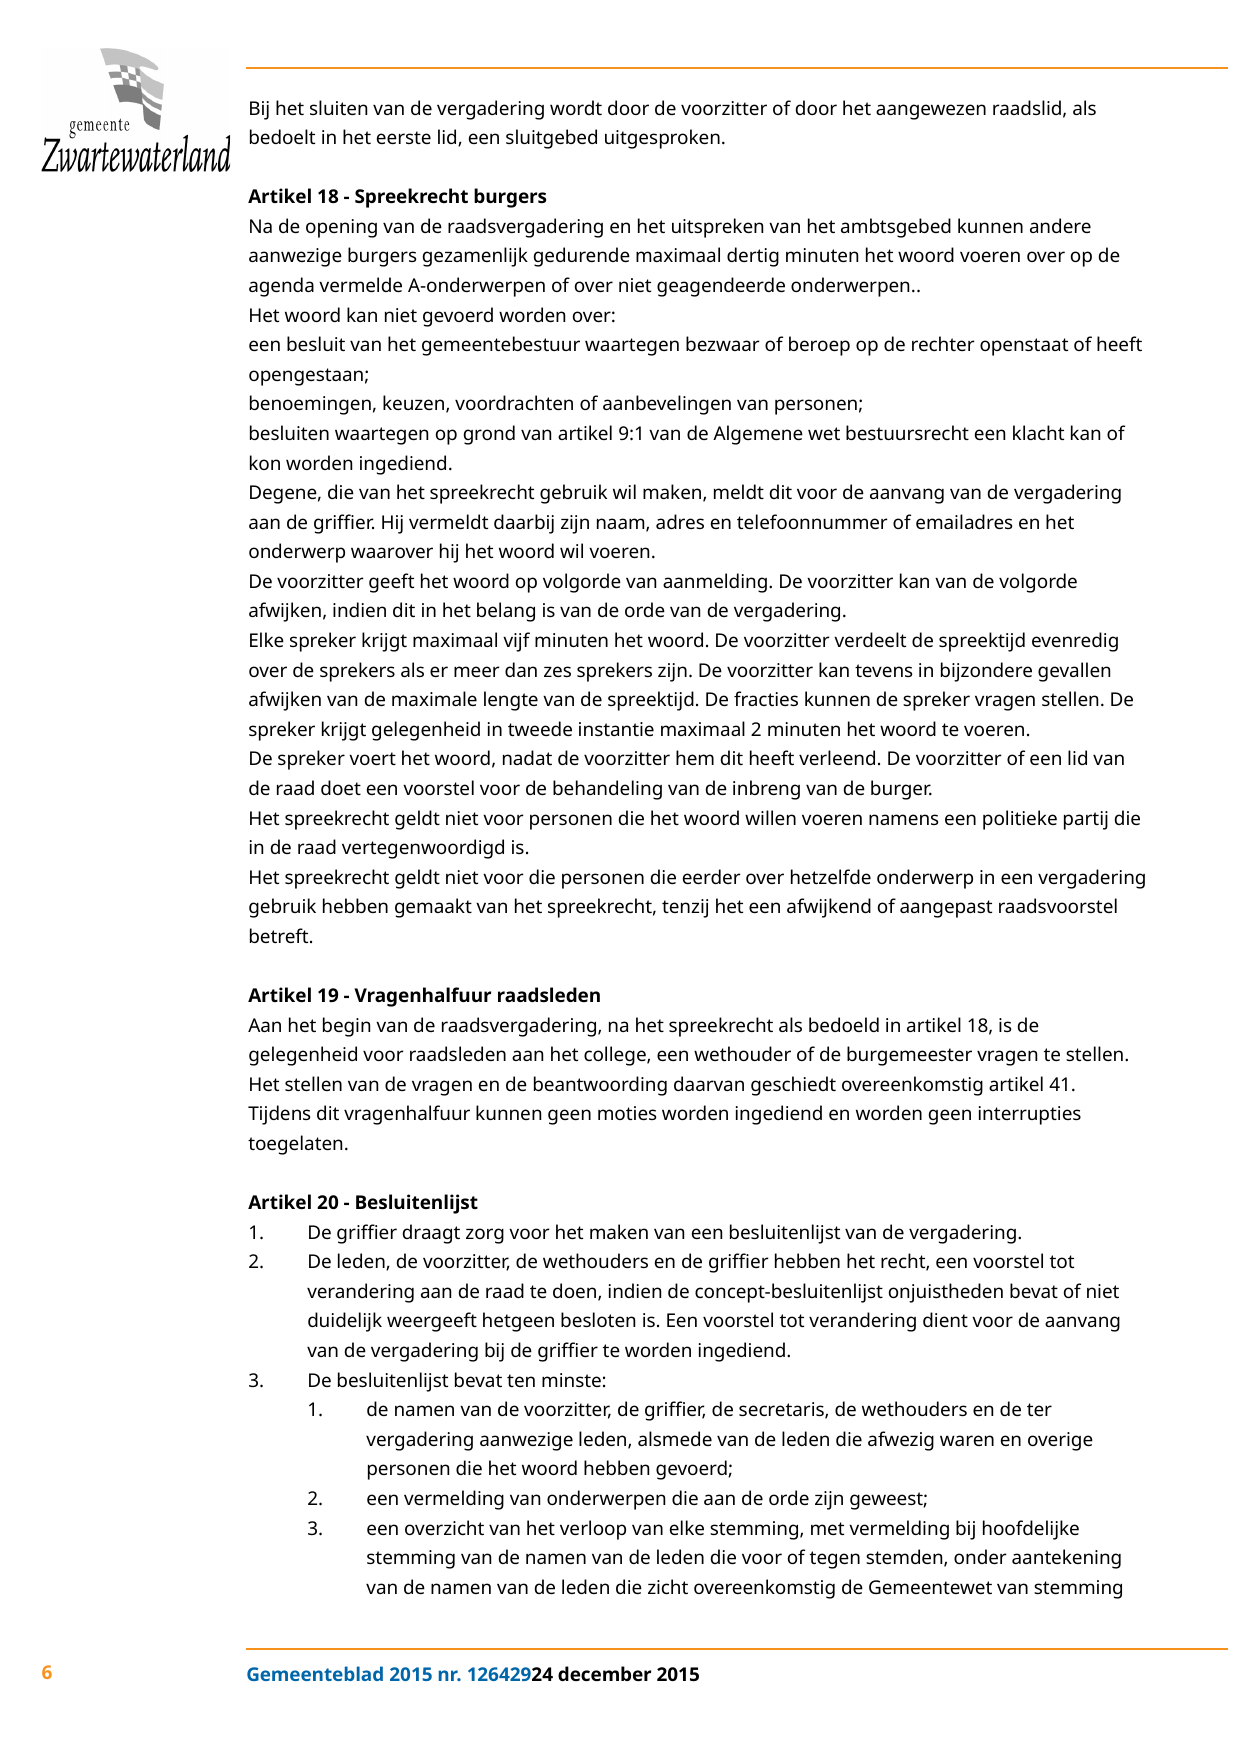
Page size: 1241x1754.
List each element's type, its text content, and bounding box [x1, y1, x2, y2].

text Aan het begin van de raadsvergadering, na het spreekrecht als bedoeld in artikel 18, is de gelegenheid voor raadsleden aan het college, een wethouder of de burgemeester vragen te stellen. [248, 1012, 1152, 1067]
text een besluit van het gemeentebestuur waartegen bezwaar of beroep op de rechter openstaat of heeft opengestaan; [248, 331, 1152, 387]
list De leden, de voorzitter, de wethouders en de griffier hebben het recht, een voorstel tot verandering aan de raad te doen, indien de concept-besluitenlijst onjuistheden bevat of niet duidelijk weergeeft hetgeen besloten is. Een voorstel tot verandering dient voor de aanvang van de vergadering bij de griffier te worden ingediend. [248, 1248, 1152, 1363]
text Na de opening van de raadsvergadering en het uitspreken van het ambtsgebed kunnen andere aanwezige burgers gezamenlijk gedurende maximaal dertig minuten het woord voeren over op de agenda vermelde A-onderwerpen of over niet geagendeerde onderwerpen.. [248, 213, 1152, 298]
text De spreker voert het woord, nadat de voorzitter hem dit heeft verleend. De voorzitter of een lid van de raad doet een voorstel voor de behandeling van de inbreng van de burger. [248, 746, 1152, 801]
text Bij het sluiten van de vergadering wordt door de voorzitter of door het aangewezen raadslid, als bedoelt in het eerste lid, een sluitgebed uitgesproken. [248, 95, 1152, 150]
text Het spreekrecht geldt niet voor die personen die eerder over hetzelfde onderwerp in een vergadering gebruik hebben gemaakt van het spreekrecht, tenzij het een afwijkend of aangepast raadsvoorstel betreft. [248, 864, 1152, 949]
text Het spreekrecht geldt niet voor personen die het woord willen voeren namens een politieke partij die in de raad vertegenwoordigd is. [248, 805, 1152, 860]
text Tijdens dit vragenhalfuur kunnen geen moties worden ingediend en worden geen interrupties toegelaten. [248, 1101, 1152, 1156]
list een overzicht van het verloop van elke stemming, met vermelding bij hoofdelijke stemming van de namen van de leden die voor of tegen stemden, onder aantekening van de namen van de leden die zicht overeenkomstig de Gemeentewet van stemming [307, 1515, 1152, 1600]
text Artikel 20 - Besluitenlijst [248, 1189, 1152, 1215]
text Het woord kan niet gevoerd worden over: [248, 302, 1152, 328]
text Elke spreker krijgt maximaal vijf minuten het woord. De voorzitter verdeelt de spreektijd evenredig over de sprekers als er meer dan zes sprekers zijn. De voorzitter kan tevens in bijzondere gevallen afwijken van de maximale lengte van de spreektijd. De fracties kunnen de spreker vragen stellen. De spreker krijgt gelegenheid in tweede instantie maximaal 2 minuten het woord te voeren. [248, 627, 1152, 742]
list een vermelding van onderwerpen die aan de orde zijn geweest; [307, 1485, 1152, 1511]
text benoemingen, keuzen, voordrachten of aanbevelingen van personen; [248, 391, 1152, 416]
text Degene, die van het spreekrecht gebruik wil maken, meldt dit voor de aanvang van de vergadering aan de griffier. Hij vermeldt daarbij zijn naam, adres en telefoonnummer of emailadres en het onderwerp waarover hij het woord wil voeren. [248, 479, 1152, 564]
text Het stellen van de vragen en de beantwoording daarvan geschiedt overeenkomstig artikel 41. [248, 1071, 1152, 1097]
list De besluitenlijst bevat ten minste: [248, 1367, 1152, 1393]
text Artikel 19 - Vragenhalfuur raadsleden [248, 982, 1152, 1008]
text Artikel 18 - Spreekrecht burgers [248, 183, 1152, 209]
text besluiten waartegen op grond van artikel 9:1 van de Algemene wet bestuursrecht een klacht kan of kon worden ingediend. [248, 420, 1152, 476]
list de namen van de voorzitter, de griffier, de secretaris, de wethouders en de ter vergadering aanwezige leden, alsmede van de leden die afwezig waren en overige personen die het woord hebben gevoerd; [307, 1396, 1152, 1481]
text De voorzitter geeft het woord op volgorde van aanmelding. De voorzitter kan van de volgorde afwijken, indien dit in het belang is van de orde van de vergadering. [248, 568, 1152, 623]
picture [41, 47, 231, 172]
list De griffier draagt zorg voor het maken van een besluitenlijst van de vergadering. [248, 1219, 1152, 1245]
